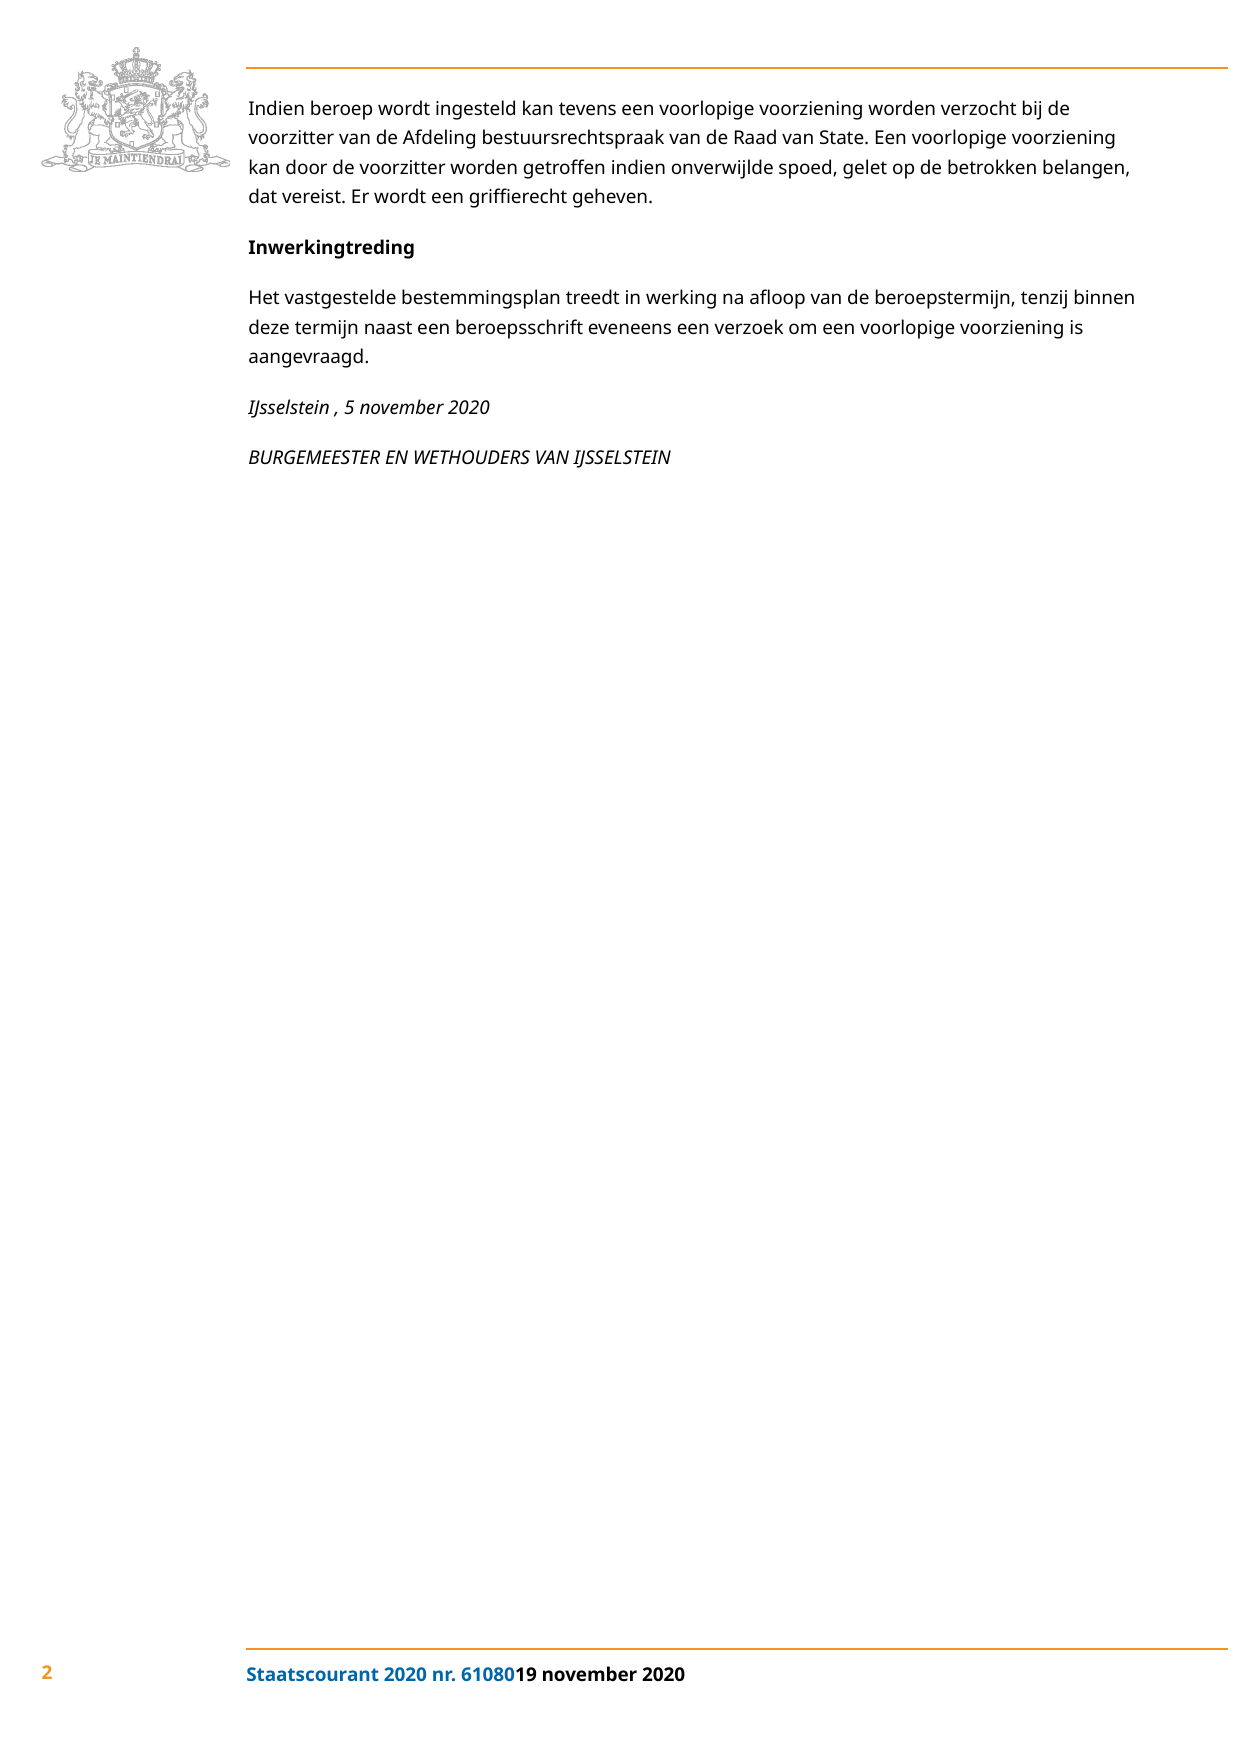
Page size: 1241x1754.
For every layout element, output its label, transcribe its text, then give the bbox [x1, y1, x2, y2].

text BURGEMEESTER EN WETHOUDERS VAN IJSSELSTEIN [248, 444, 1152, 470]
text IJsselstein , 5 november 2020 [248, 394, 1152, 420]
picture [41, 47, 231, 172]
text Inwerkingtreding [248, 234, 1152, 260]
text Indien beroep wordt ingesteld kan tevens een voorlopige voorziening worden verzocht bij de voorzitter van de Afdeling bestuursrechtspraak van de Raad van State. Een voorlopige voorziening kan door de voorzitter worden getroffen indien onverwijlde spoed, gelet op de betrokken belangen, dat vereist. Er wordt een griffierecht geheven. [248, 95, 1152, 209]
text Het vastgestelde bestemmingsplan treedt in werking na afloop van de beroepstermijn, tenzij binnen deze termijn naast een beroepsschrift eveneens een verzoek om een voorlopige voorziening is aangevraagd. [248, 284, 1152, 369]
